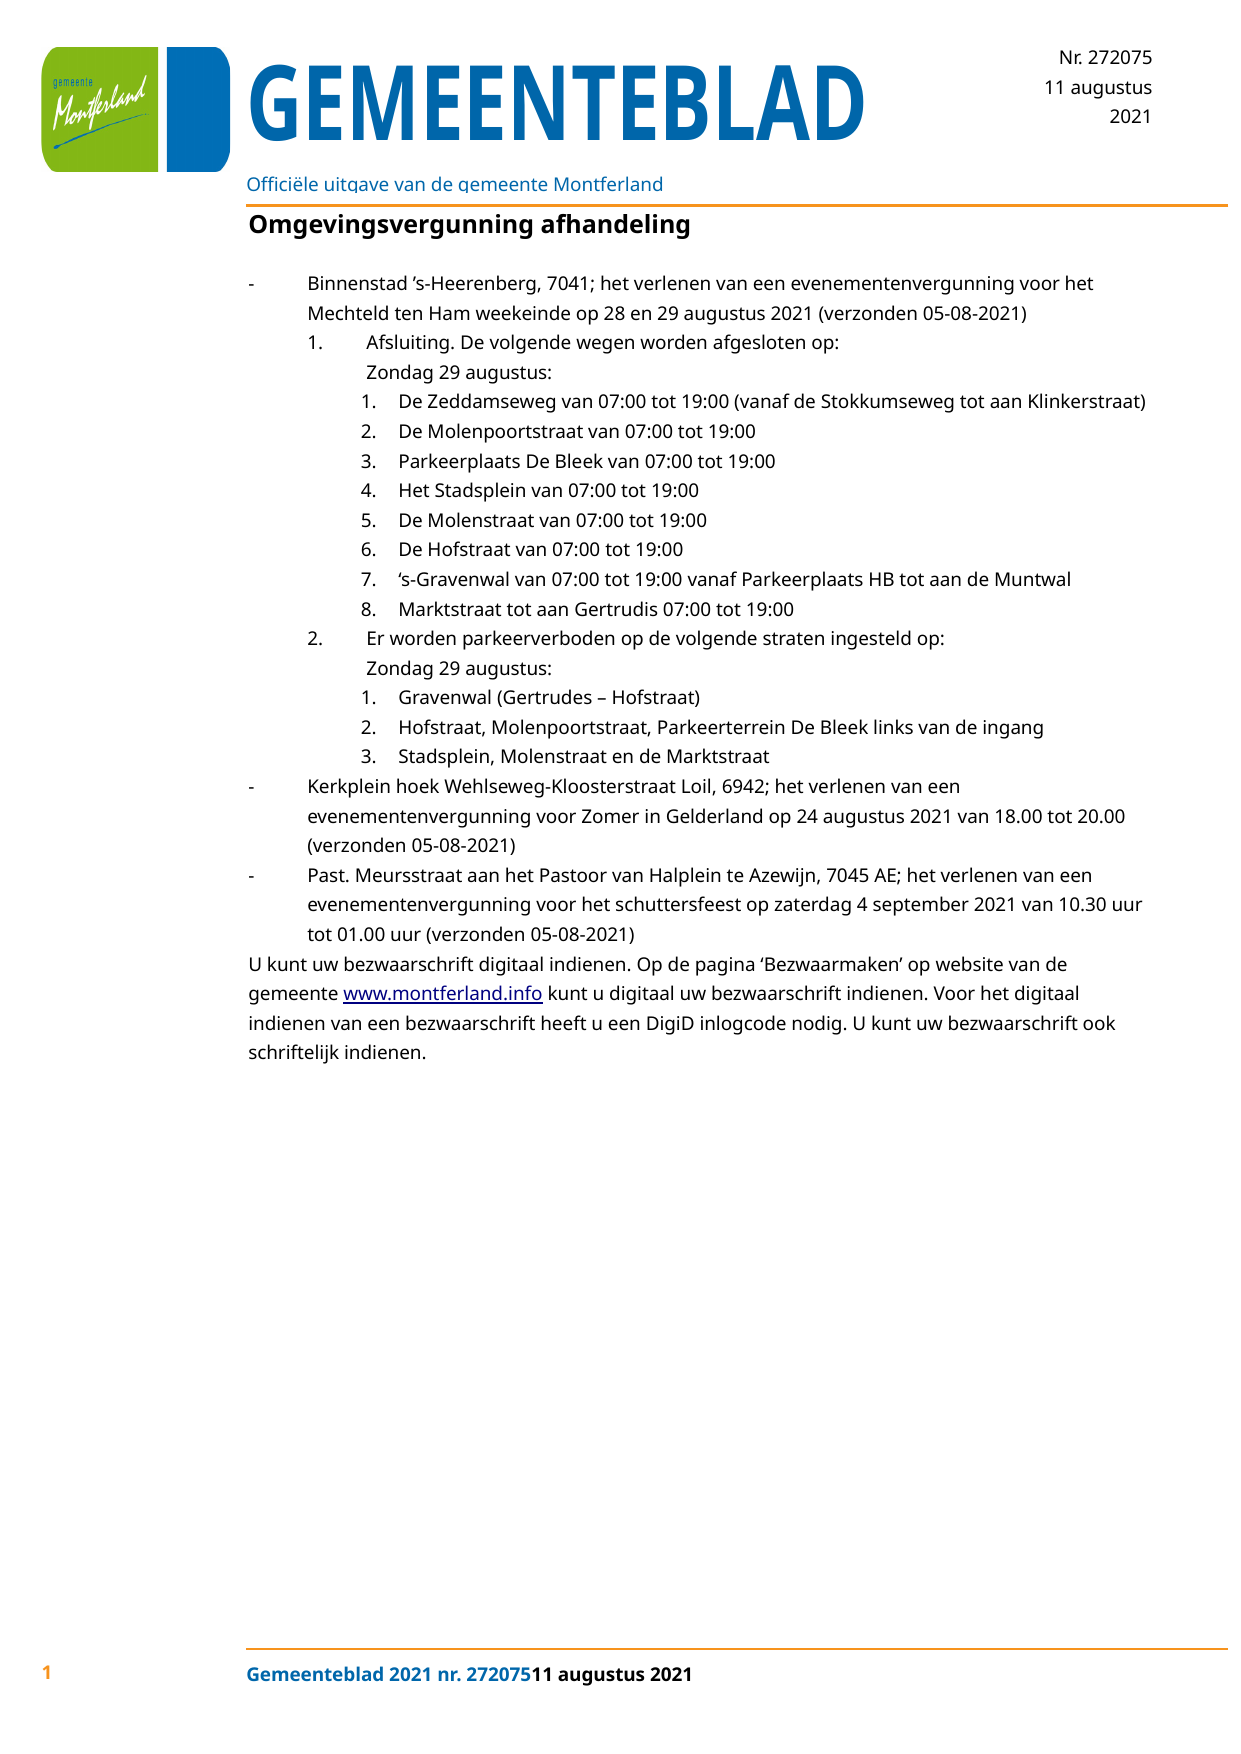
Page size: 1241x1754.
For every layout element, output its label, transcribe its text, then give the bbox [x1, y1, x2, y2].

list Afsluiting. De volgende wegen worden afgesloten op: [307, 329, 1152, 355]
list ‘s-Gravenwal van 07:00 tot 19:00 vanaf Parkeerplaats HB tot aan de Muntwal [361, 566, 1152, 592]
list Stadsplein, Molenstraat en de Marktstraat [361, 744, 1152, 769]
text Omgevingsvergunning afhandeling [248, 207, 1152, 241]
list Er worden parkeerverboden op de volgende straten ingesteld op: [307, 625, 1152, 651]
list Past. Meursstraat aan het Pastoor van Halplein te Azewijn, 7045 AE; het verlenen van een evenementenvergunning voor het schuttersfeest op zaterdag 4 september 2021 van 10.30 uur tot 01.00 uur (verzonden 05-08-2021) [248, 862, 1152, 947]
list Gravenwal (Gertrudes – Hofstraat) [361, 684, 1152, 710]
list Hofstraat, Molenpoortstraat, Parkeerterrein De Bleek links van de ingang [361, 714, 1152, 740]
list Het Stadsplein van 07:00 tot 19:00 [361, 477, 1152, 503]
list De Zeddamseweg van 07:00 tot 19:00 (vanaf de Stokkumseweg tot aan Klinkerstraat) [361, 389, 1152, 414]
list De Hofstraat van 07:00 tot 19:00 [361, 537, 1152, 562]
text U kunt uw bezwaarschrift digitaal indienen. Op de pagina ‘Bezwaarmaken’ op website van de gemeente www.montferland.info kunt u digitaal uw bezwaarschrift indienen. Voor het digitaal indienen van een bezwaarschrift heeft u een DigiD inlogcode nodig. U kunt uw bezwaarschrift ook schriftelijk indienen. [248, 951, 1152, 1065]
list Parkeerplaats De Bleek van 07:00 tot 19:00 [361, 448, 1152, 473]
list Zondag 29 augustus: [307, 359, 1152, 385]
list De Molenstraat van 07:00 tot 19:00 [361, 507, 1152, 533]
list Binnenstad ’s-Heerenberg, 7041; het verlenen van een evenementenvergunning voor het Mechteld ten Ham weekeinde op 28 en 29 augustus 2021 (verzonden 05-08-2021) [248, 270, 1152, 326]
list De Molenpoortstraat van 07:00 tot 19:00 [361, 418, 1152, 444]
list Kerkplein hoek Wehlseweg-Kloosterstraat Loil, 6942; het verlenen van een evenementenvergunning voor Zomer in Gelderland op 24 augustus 2021 van 18.00 tot 20.00 (verzonden 05-08-2021) [248, 773, 1152, 858]
list Zondag 29 augustus: [307, 655, 1152, 681]
list Marktstraat tot aan Gertrudis 07:00 tot 19:00 [361, 596, 1152, 621]
picture [41, 47, 231, 172]
